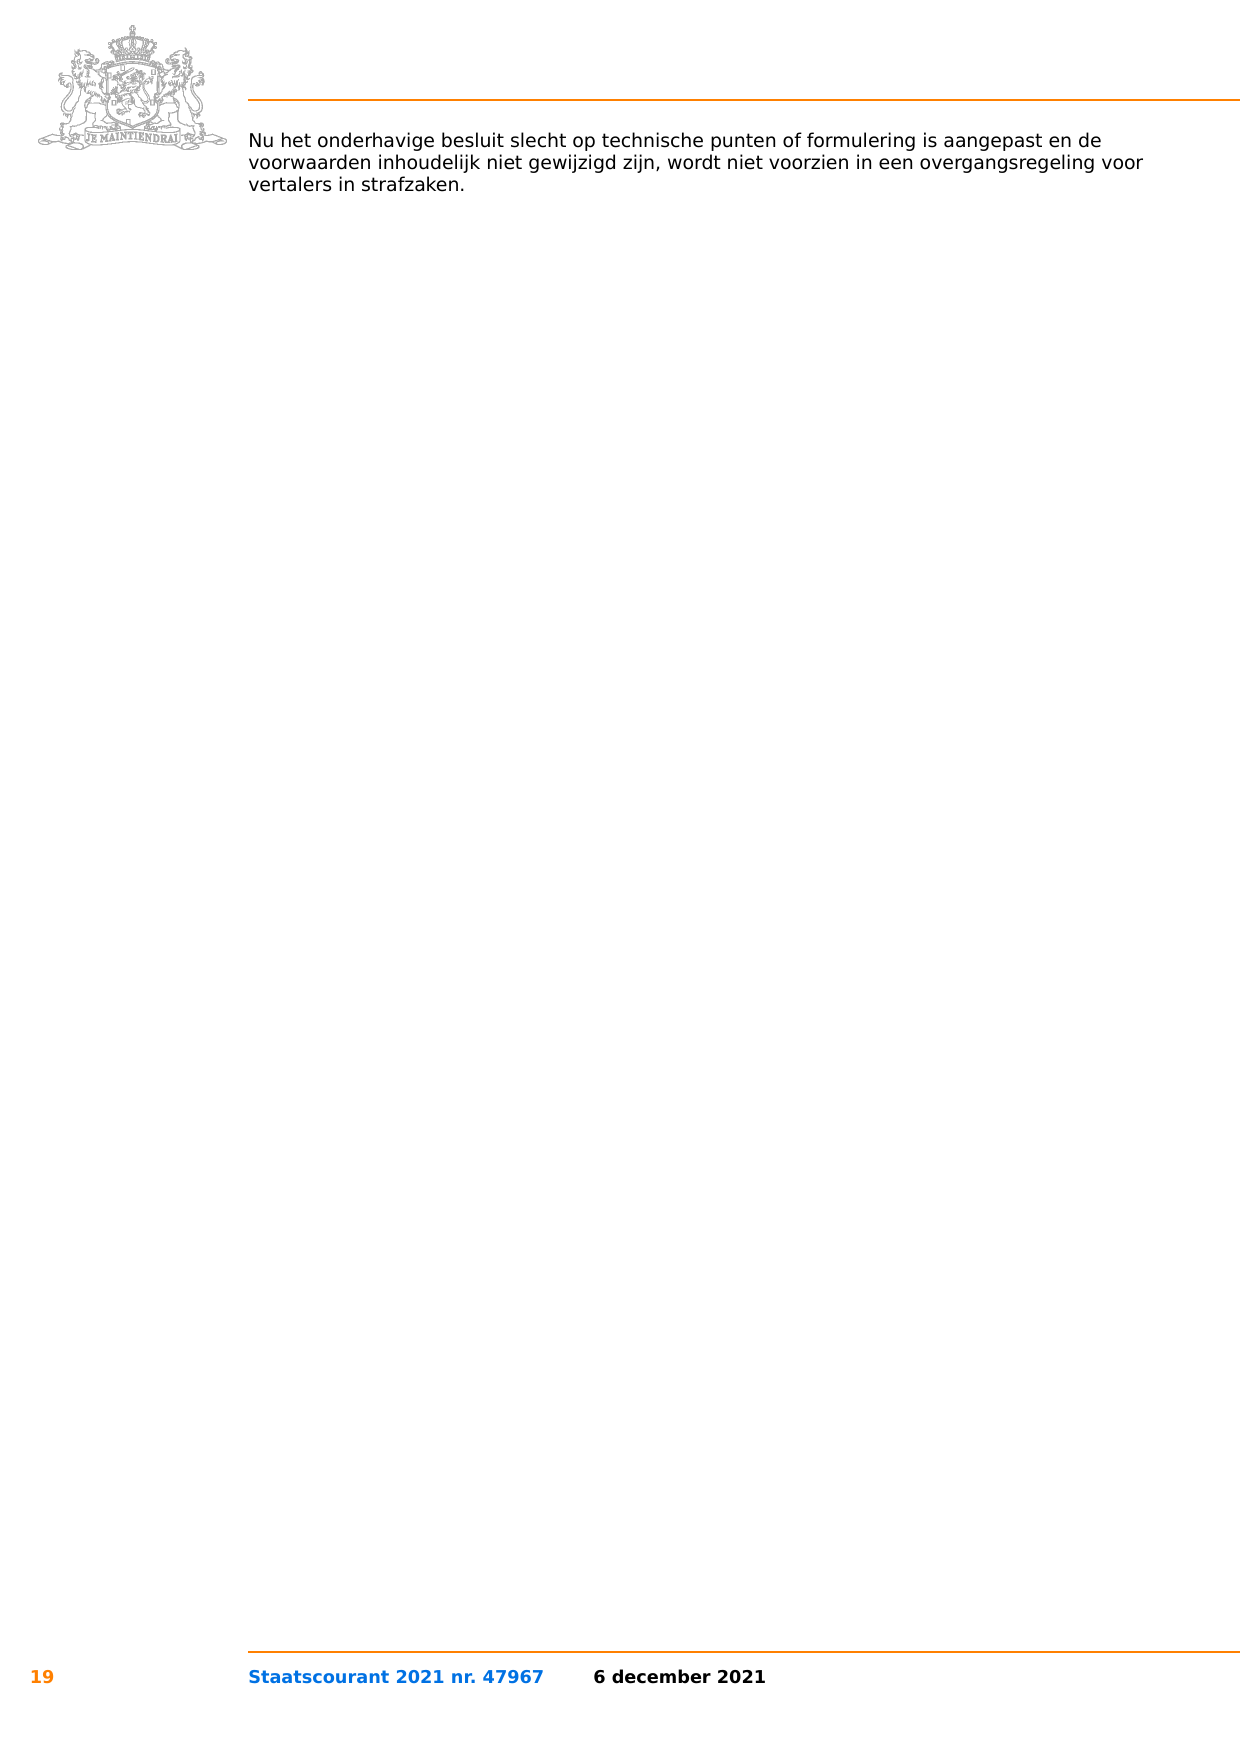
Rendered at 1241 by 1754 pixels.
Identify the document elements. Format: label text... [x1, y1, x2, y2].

picture [38, 25, 227, 150]
text Nu het onderhavige besluit slecht op technische punten of formulering is aangepast en de voorwaarden inhoudelijk niet gewijzigd zijn, wordt niet voorzien in een overgangsregeling voor vertalers in strafzaken. [248, 130, 1163, 196]
